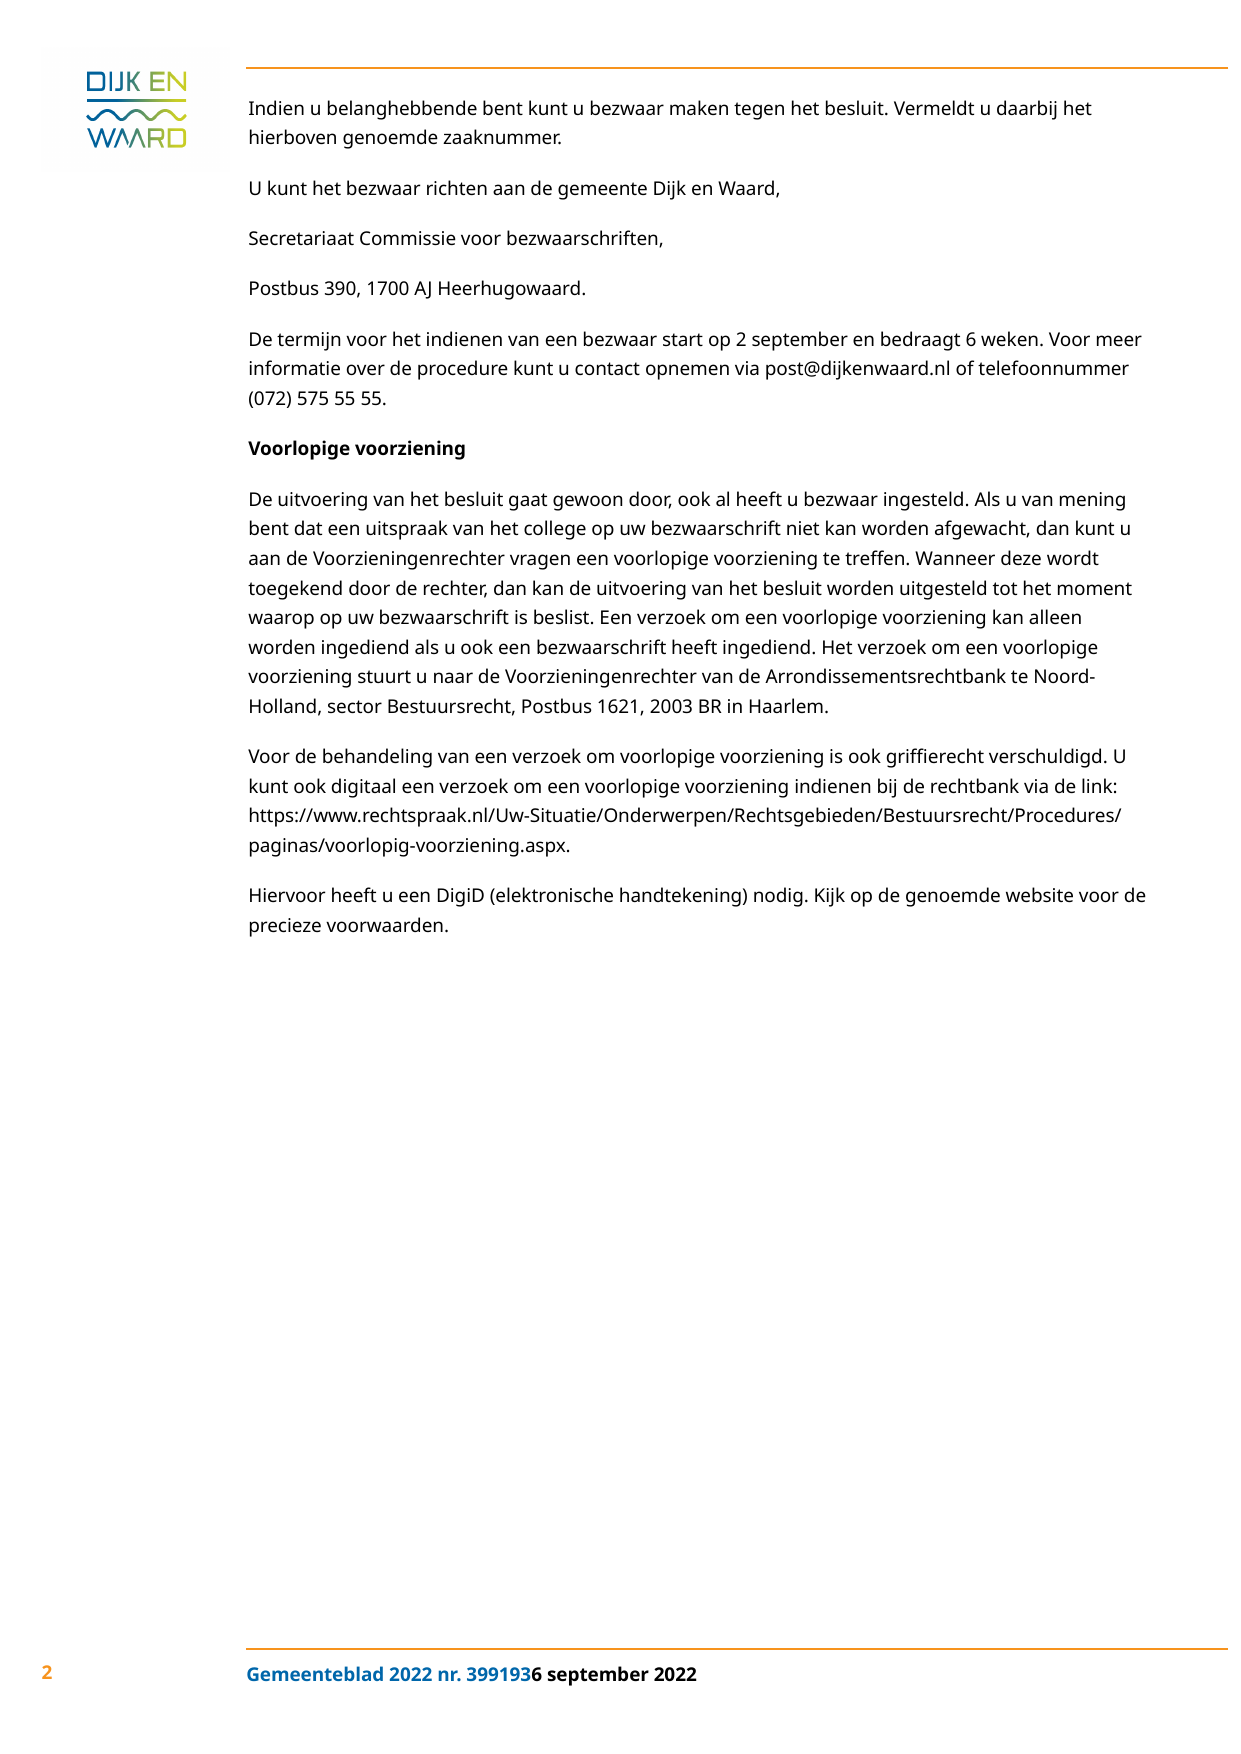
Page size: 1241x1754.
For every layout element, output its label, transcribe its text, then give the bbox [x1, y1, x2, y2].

text Hiervoor heeft u een DigiD (elektronische handtekening) nodig. Kijk op de genoemde website voor de precieze voorwaarden. [248, 883, 1152, 938]
text Indien u belanghebbende bent kunt u bezwaar maken tegen het besluit. Vermeldt u daarbij het hierboven genoemde zaaknummer. [248, 95, 1152, 150]
text Secretariaat Commissie voor bezwaarschriften, [248, 225, 1152, 251]
text Voor de behandeling van een verzoek om voorlopige voorziening is ook griffierecht verschuldigd. U kunt ook digitaal een verzoek om een voorlopige voorziening indienen bij de rechtbank via de link: https://www.rechtspraak.nl/Uw-Situatie/Onderwerpen/Rechtsgebieden/Bestuursrecht/Procedures/paginas/voorlopig-voorziening.aspx. [248, 743, 1152, 858]
text De uitvoering van het besluit gaat gewoon door, ook al heeft u bezwaar ingesteld. Als u van mening bent dat een uitspraak van het college op uw bezwaarschrift niet kan worden afgewacht, dan kunt u aan de Voorzieningenrechter vragen een voorlopige voorziening te treffen. Wanneer deze wordt toegekend door de rechter, dan kan de uitvoering van het besluit worden uitgesteld tot het moment waarop op uw bezwaarschrift is beslist. Een verzoek om een voorlopige voorziening kan alleen worden ingediend als u ook een bezwaarschrift heeft ingediend. Het verzoek om een voorlopige voorziening stuurt u naar de Voorzieningenrechter van de Arrondissementsrechtbank te Noord-Holland, sector Bestuursrecht, Postbus 1621, 2003 BR in Haarlem. [248, 486, 1152, 719]
text De termijn voor het indienen van een bezwaar start op 2 september en bedraagt 6 weken. Voor meer informatie over de procedure kunt u contact opnemen via post@dijkenwaard.nl of telefoonnummer (072) 575 55 55. [248, 326, 1152, 411]
text Postbus 390, 1700 AJ Heerhugowaard. [248, 276, 1152, 301]
text Voorlopige voorziening [248, 436, 1152, 461]
picture [41, 47, 231, 172]
text U kunt het bezwaar richten aan de gemeente Dijk en Waard, [248, 175, 1152, 201]
